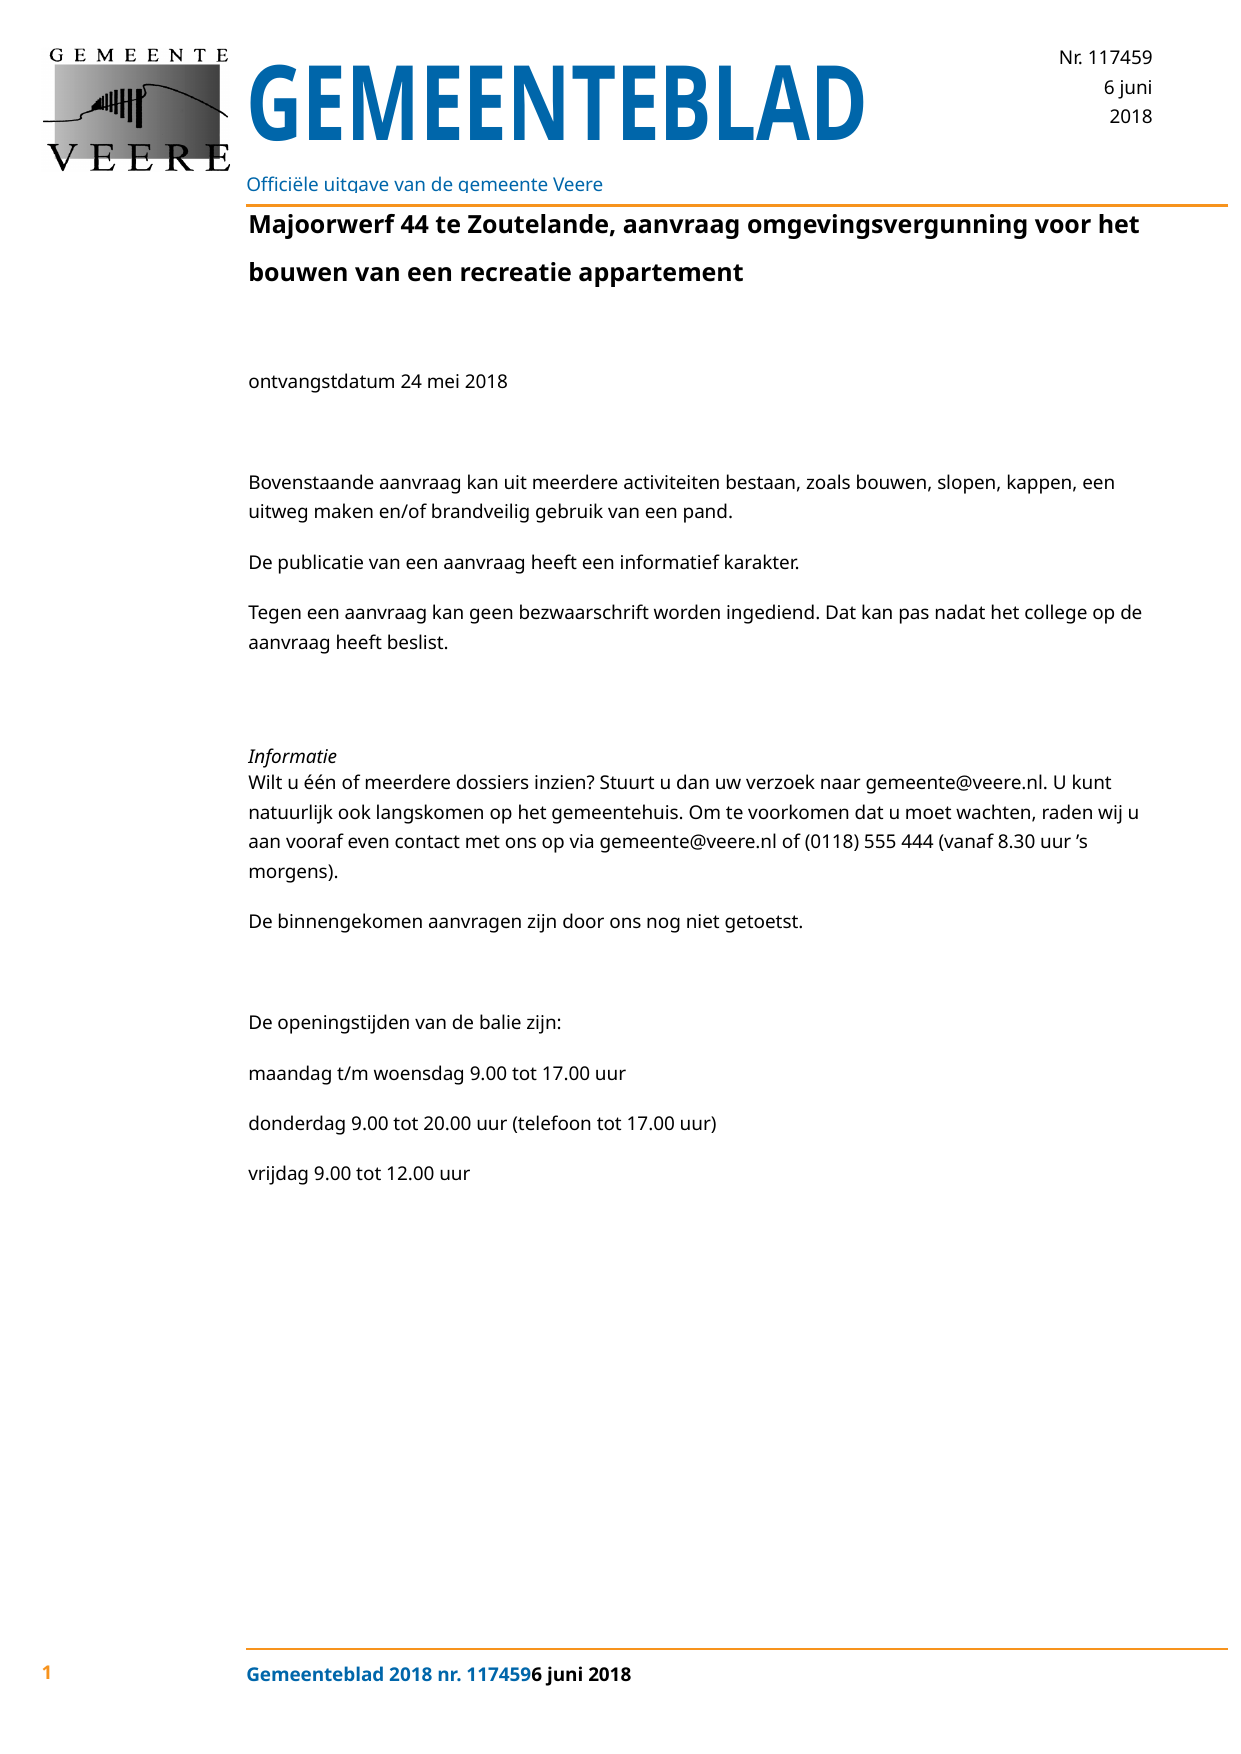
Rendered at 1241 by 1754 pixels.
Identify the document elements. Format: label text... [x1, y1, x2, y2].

text Majoorwerf 44 te Zoutelande, aanvraag omgevingsvergunning voor het bouwen van een recreatie appartement [248, 207, 1152, 288]
text donderdag 9.00 tot 20.00 uur (telefoon tot 17.00 uur) [248, 1110, 1152, 1136]
picture [41, 47, 231, 172]
text De openingstijden van de balie zijn: [248, 1009, 1152, 1035]
text ontvangstdatum 24 mei 2018 [248, 368, 1152, 394]
text Tegen een aanvraag kan geen bezwaarschrift worden ingediend. Dat kan pas nadat het college op de aanvraag heeft beslist. [248, 599, 1152, 655]
text Bovenstaande aanvraag kan uit meerdere activiteiten bestaan, zoals bouwen, slopen, kappen, een uitweg maken en/of brandveilig gebruik van een pand. [248, 469, 1152, 524]
text De publicatie van een aanvraag heeft een informatief karakter. [248, 549, 1152, 575]
text Informatie [248, 743, 1152, 769]
text Wilt u één of meerdere dossiers inzien? Stuurt u dan uw verzoek naar gemeente@veere.nl. U kunt natuurlijk ook langskomen op het gemeentehuis. Om te voorkomen dat u moet wachten, raden wij u aan vooraf even contact met ons op via gemeente@veere.nl of (0118) 555 444 (vanaf 8.30 uur ’s morgens). [248, 769, 1152, 884]
text vrijdag 9.00 tot 12.00 uur [248, 1161, 1152, 1186]
text De binnengekomen aanvragen zijn door ons nog niet getoetst. [248, 908, 1152, 934]
text maandag t/m woensdag 9.00 tot 17.00 uur [248, 1060, 1152, 1085]
